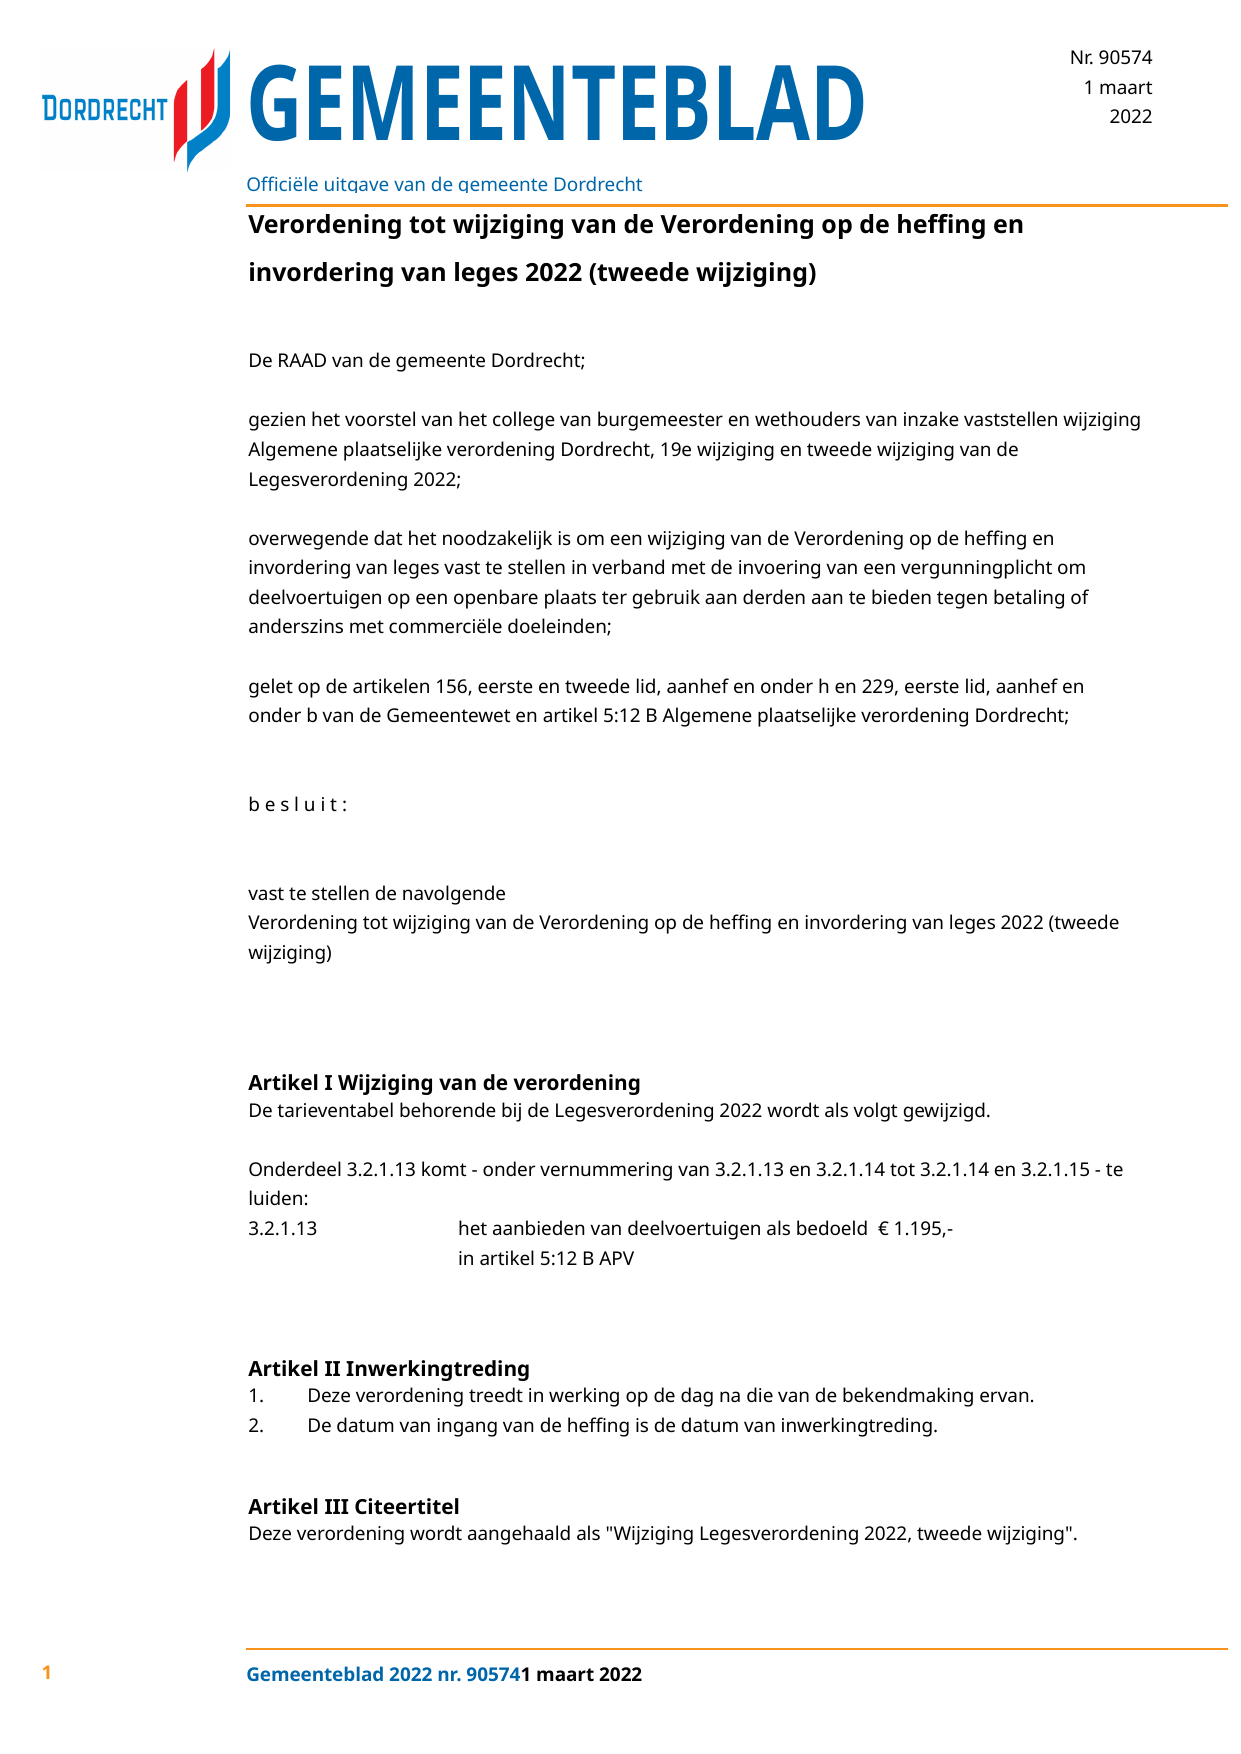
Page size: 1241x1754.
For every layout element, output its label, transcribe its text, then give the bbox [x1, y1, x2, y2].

text Artikel I Wijziging van de verordening [248, 1068, 1152, 1097]
table_header € 1.195,- [878, 1215, 1152, 1271]
table_header het aanbieden van deelvoertuigen als bedoeld in artikel 5:12 B APV [458, 1215, 878, 1271]
picture [41, 47, 231, 172]
text De RAAD van de gemeente Dordrecht; [248, 347, 1152, 373]
text Verordening tot wijziging van de Verordening op de heffing en invordering van leges 2022 (tweede wijziging) [248, 207, 1152, 288]
text b e s l u i t : [248, 791, 1152, 817]
text overwegende dat het noodzakelijk is om een wijziging van de Verordening op de heffing en invordering van leges vast te stellen in verband met de invoering van een vergunningplicht om deelvoertuigen op een openbare plaats ter gebruik aan derden aan te bieden tegen betaling of anderszins met commerciële doeleinden; [248, 525, 1152, 639]
text Deze verordening wordt aangehaald als "Wijziging Legesverordening 2022, tweede wijziging". [248, 1520, 1152, 1546]
text De tarieventabel behorende bij de Legesverordening 2022 wordt als volgt gewijzigd. [248, 1097, 1152, 1123]
text Onderdeel 3.2.1.13 komt - onder vernummering van 3.2.1.13 en 3.2.1.14 tot 3.2.1.14 en 3.2.1.15 - te luiden: [248, 1156, 1152, 1211]
text gezien het voorstel van het college van burgemeester en wethouders van inzake vaststellen wijziging Algemene plaatselijke verordening Dordrecht, 19e wijziging en tweede wijziging van de Legesverordening 2022; [248, 407, 1152, 492]
text Verordening tot wijziging van de Verordening op de heffing en invordering van leges 2022 (tweede wijziging) [248, 909, 1152, 965]
table_header 3.2.1.13 [248, 1215, 458, 1271]
text Artikel III Citeertitel [248, 1492, 1152, 1520]
text vast te stellen de navolgende [248, 880, 1152, 906]
list Deze verordening treedt in werking op de dag na die van de bekendmaking ervan. [248, 1382, 1152, 1408]
text gelet op de artikelen 156, eerste en tweede lid, aanhef en onder h en 229, eerste lid, aanhef en onder b van de Gemeentewet en artikel 5:12 B Algemene plaatselijke verordening Dordrecht; [248, 673, 1152, 728]
list De datum van ingang van de heffing is de datum van inwerkingtreding. [248, 1412, 1152, 1438]
text Artikel II Inwerkingtreding [248, 1354, 1152, 1382]
